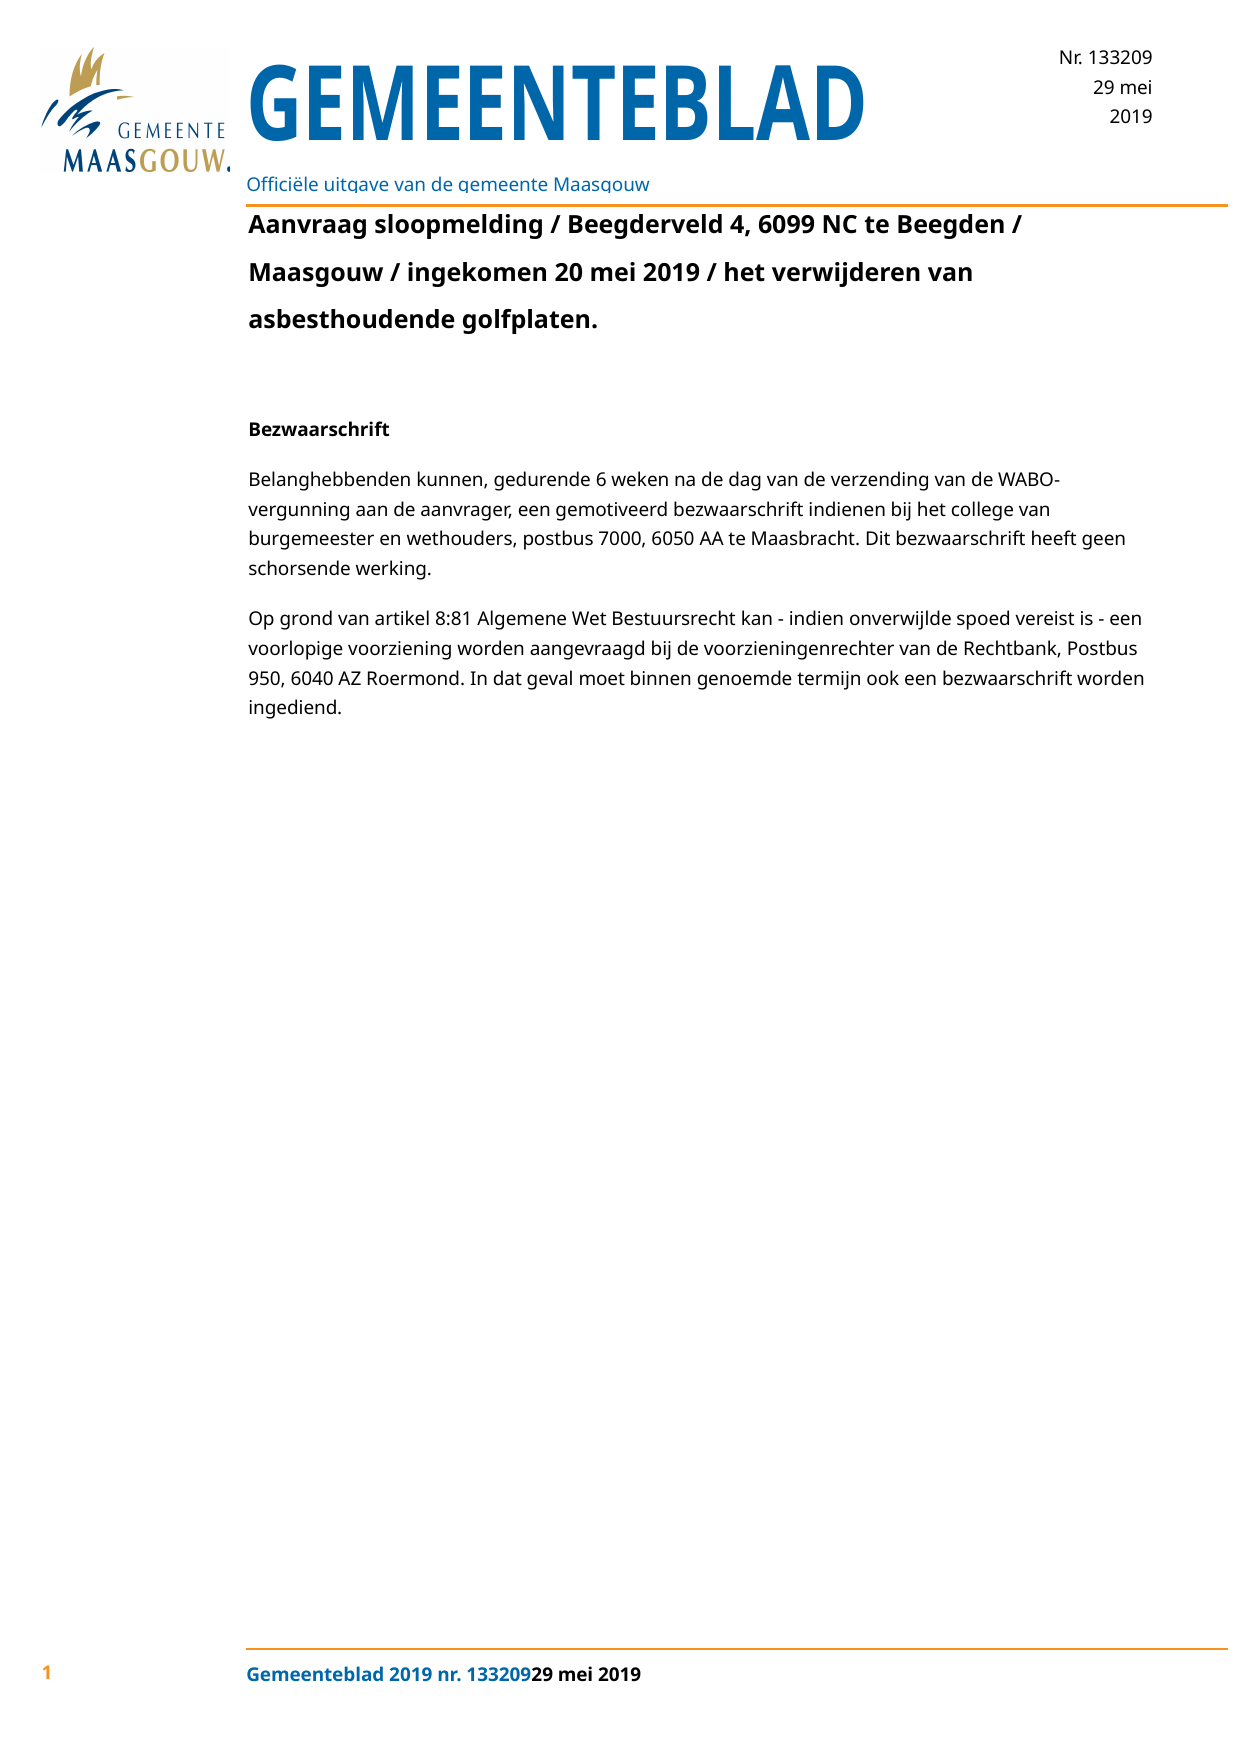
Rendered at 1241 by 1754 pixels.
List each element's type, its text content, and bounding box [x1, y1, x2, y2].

text Bezwaarschrift [248, 416, 1152, 442]
text Belanghebbenden kunnen, gedurende 6 weken na de dag van de verzending van de WABO-vergunning aan de aanvrager, een gemotiveerd bezwaarschrift indienen bij het college van burgemeester en wethouders, postbus 7000, 6050 AA te Maasbracht. Dit bezwaarschrift heeft geen schorsende werking. [248, 466, 1152, 581]
picture [41, 47, 231, 172]
text Aanvraag sloopmelding / Beegderveld 4, 6099 NC te Beegden / Maasgouw / ingekomen 20 mei 2019 / het verwijderen van asbesthoudende golfplaten. [248, 207, 1152, 336]
text Op grond van artikel 8:81 Algemene Wet Bestuursrecht kan - indien onverwijlde spoed vereist is - een voorlopige voorziening worden aangevraagd bij de voorzieningenrechter van de Rechtbank, Postbus 950, 6040 AZ Roermond. In dat geval moet binnen genoemde termijn ook een bezwaarschrift worden ingediend. [248, 606, 1152, 720]
